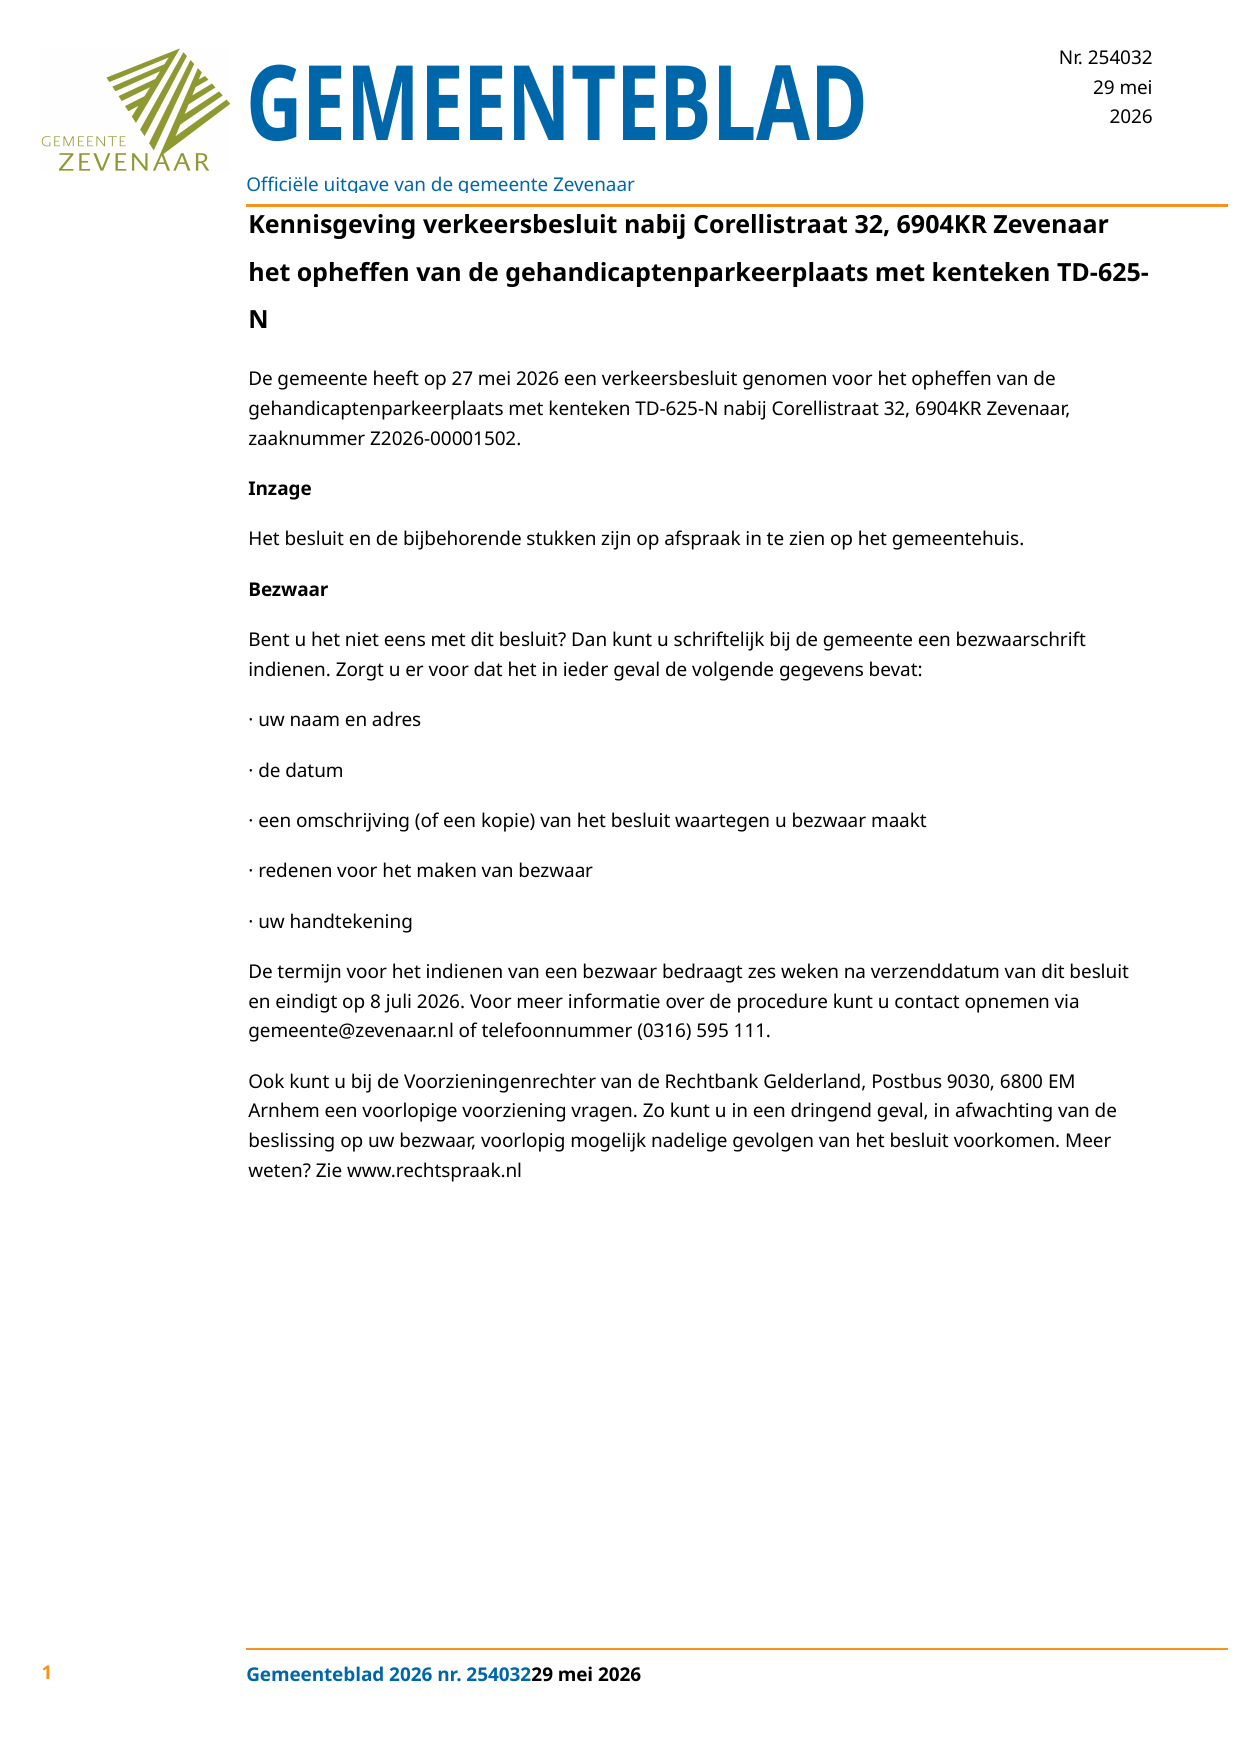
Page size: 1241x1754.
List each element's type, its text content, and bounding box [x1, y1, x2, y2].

picture [41, 47, 231, 172]
text · uw handtekening [248, 908, 1152, 934]
text · redenen voor het maken van bezwaar [248, 858, 1152, 883]
text Bent u het niet eens met dit besluit? Dan kunt u schriftelijk bij de gemeente een bezwaarschrift indienen. Zorgt u er voor dat het in ieder geval de volgende gegevens bevat: [248, 626, 1152, 682]
text Inzage [248, 475, 1152, 501]
text Bezwaar [248, 576, 1152, 602]
text · uw naam en adres [248, 706, 1152, 732]
text · een omschrijving (of een kopie) van het besluit waartegen u bezwaar maakt [248, 807, 1152, 833]
text · de datum [248, 757, 1152, 782]
text Kennisgeving verkeersbesluit nabij Corellistraat 32, 6904KR Zevenaar het opheffen van de gehandicaptenparkeerplaats met kenteken TD-625-N [248, 207, 1152, 336]
text Het besluit en de bijbehorende stukken zijn op afspraak in te zien op het gemeentehuis. [248, 526, 1152, 551]
text De termijn voor het indienen van een bezwaar bedraagt zes weken na verzenddatum van dit besluit en eindigt op 8 juli 2026. Voor meer informatie over de procedure kunt u contact opnemen via gemeente@zevenaar.nl of telefoonnummer (0316) 595 111. [248, 958, 1152, 1043]
text De gemeente heeft op 27 mei 2026 een verkeersbesluit genomen voor het opheffen van de gehandicaptenparkeerplaats met kenteken TD-625-N nabij Corellistraat 32, 6904KR Zevenaar, zaaknummer Z2026-00001502. [248, 366, 1152, 450]
text Ook kunt u bij de Voorzieningenrechter van de Rechtbank Gelderland, Postbus 9030, 6800 EM Arnhem een voorlopige voorziening vragen. Zo kunt u in een dringend geval, in afwachting van de beslissing op uw bezwaar, voorlopig mogelijk nadelige gevolgen van het besluit voorkomen. Meer weten? Zie www.rechtspraak.nl [248, 1068, 1152, 1182]
